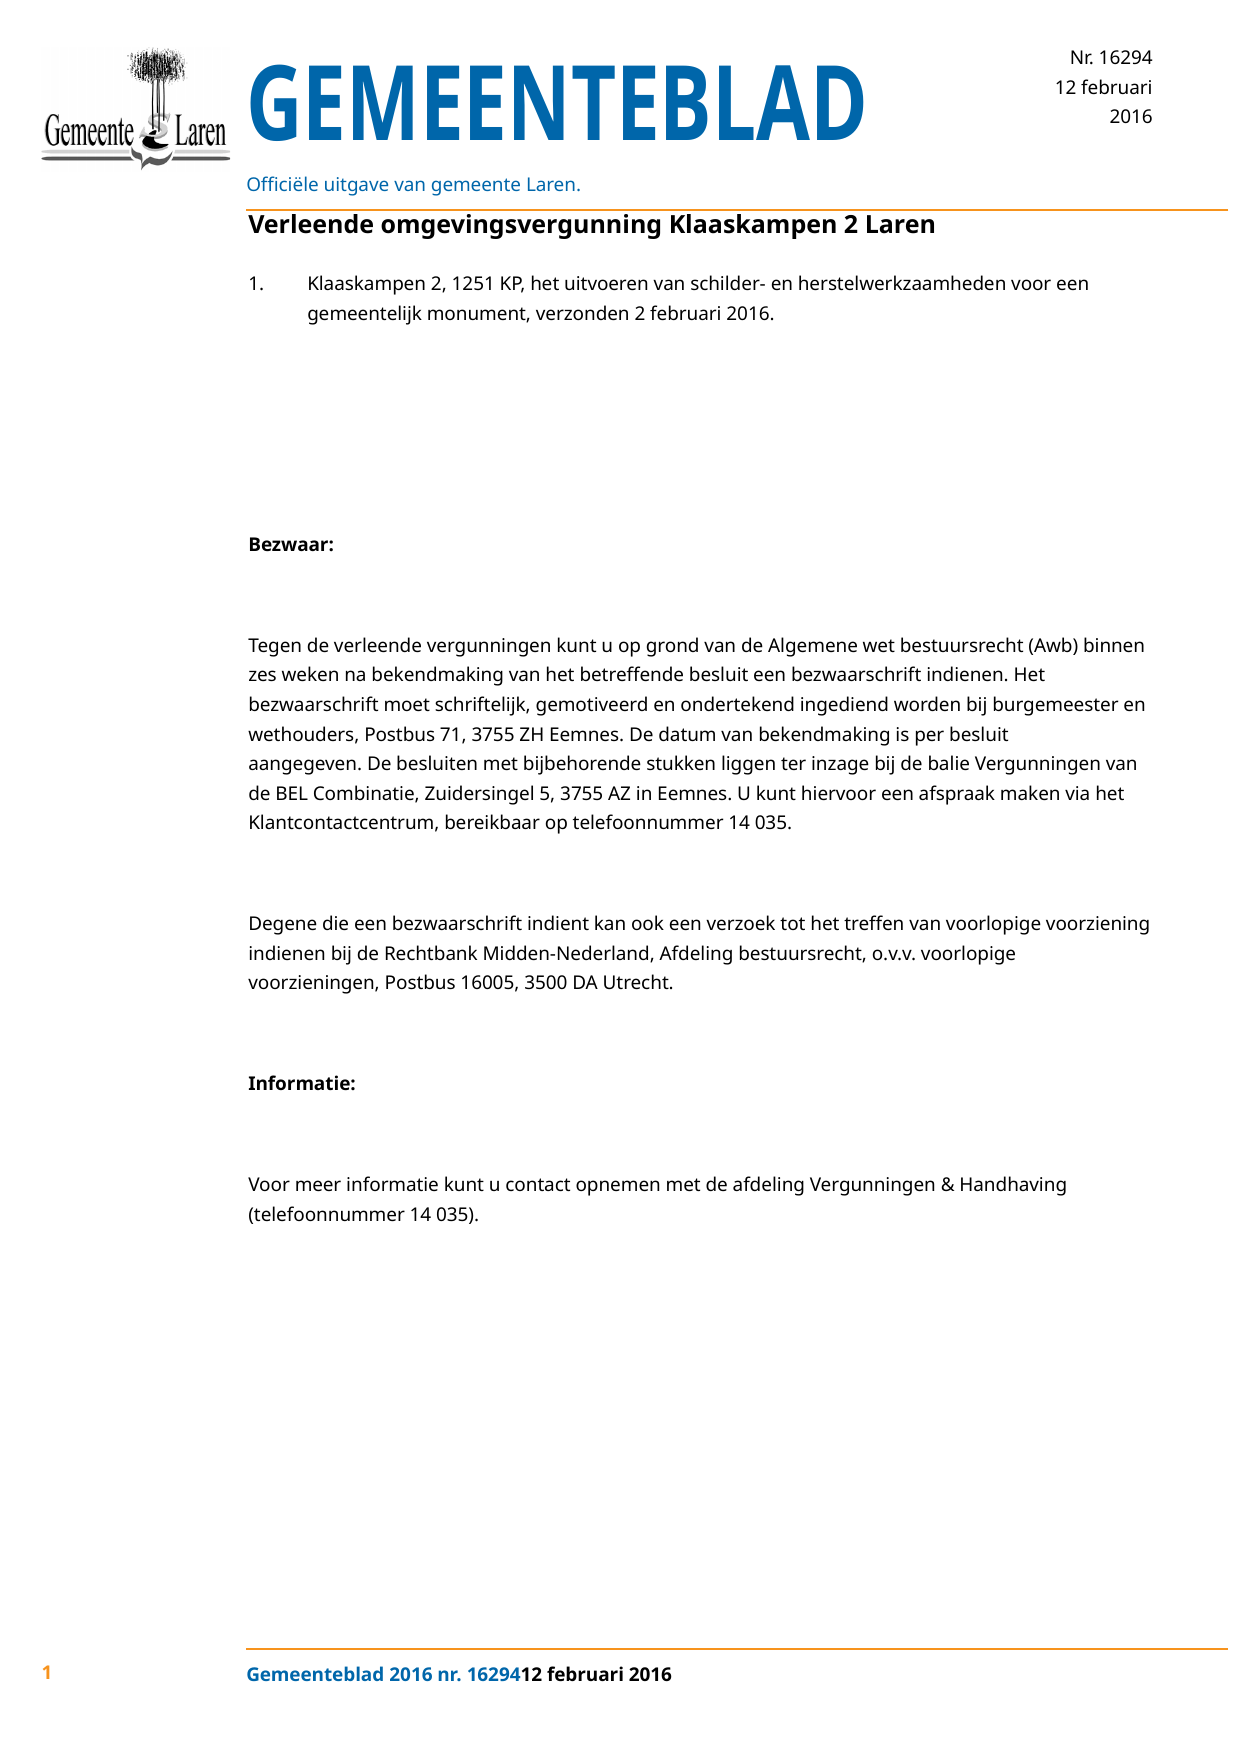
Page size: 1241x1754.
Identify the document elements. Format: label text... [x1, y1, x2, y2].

text Verleende omgevingsvergunning Klaaskampen 2 Laren [248, 211, 1152, 241]
list Klaaskampen 2, 1251 KP, het uitvoeren van schilder- en herstelwerkzaamheden voor een gemeentelijk monument, verzonden 2 februari 2016. [248, 270, 1152, 326]
text Tegen de verleende vergunningen kunt u op grond van de Algemene wet bestuursrecht (Awb) binnen zes weken na bekendmaking van het betreffende besluit een bezwaarschrift indienen. Het bezwaarschrift moet schriftelijk, gemotiveerd en ondertekend ingediend worden bij burgemeester en wethouders, Postbus 71, 3755 ZH Eemnes. De datum van bekendmaking is per besluit aangegeven. De besluiten met bijbehorende stukken liggen ter inzage bij de balie Vergunningen van de BEL Combinatie, Zuidersingel 5, 3755 AZ in Eemnes. U kunt hiervoor een afspraak maken via het Klantcontactcentrum, bereikbaar op telefoonnummer 14 035. [248, 632, 1152, 835]
text Bezwaar: [248, 531, 1152, 557]
text Voor meer informatie kunt u contact opnemen met de afdeling Vergunningen & Handhaving (telefoonnummer 14 035). [248, 1171, 1152, 1226]
picture [41, 47, 231, 172]
text Degene die een bezwaarschrift indient kan ook een verzoek tot het treffen van voorlopige voorziening indienen bij de Rechtbank Midden-Nederland, Afdeling bestuursrecht, o.v.v. voorlopige voorzieningen, Postbus 16005, 3500 DA Utrecht. [248, 910, 1152, 995]
text Informatie: [248, 1070, 1152, 1096]
